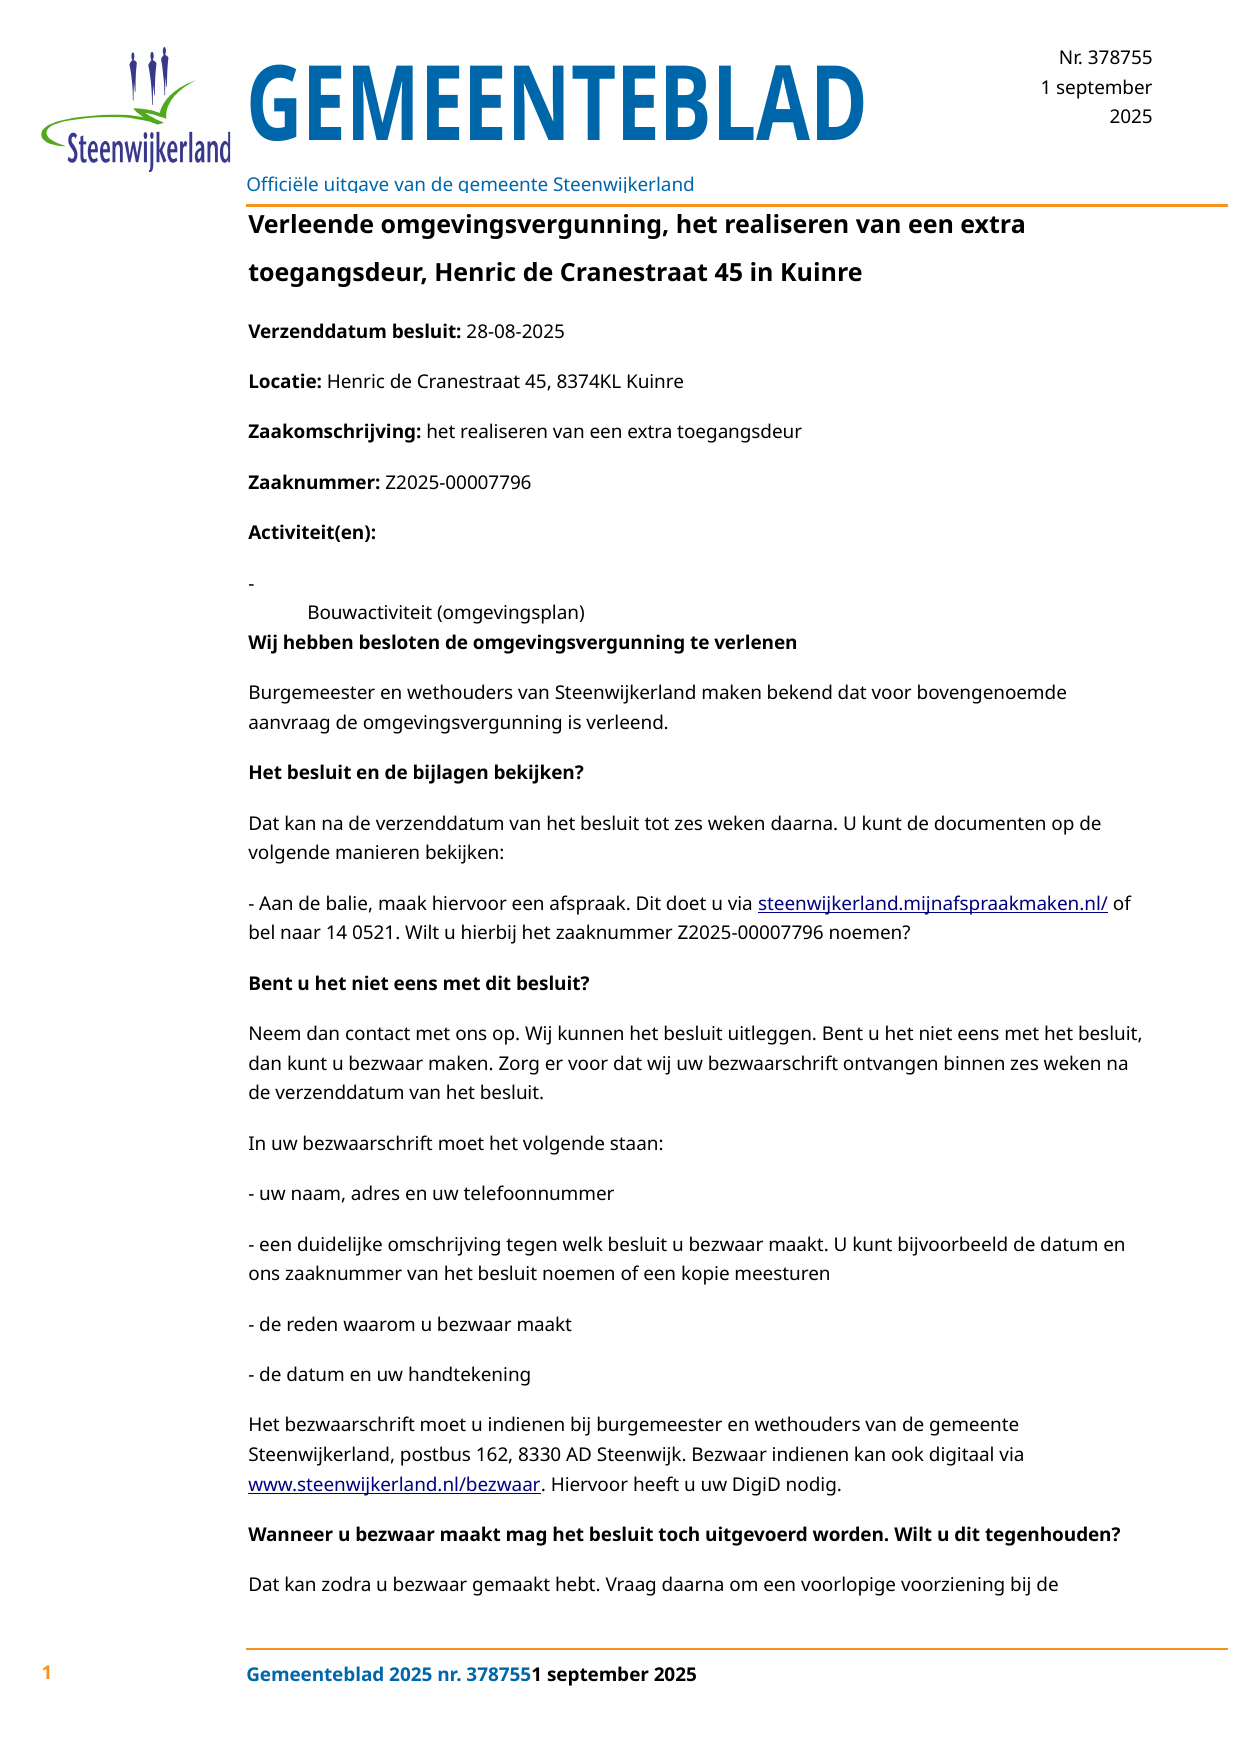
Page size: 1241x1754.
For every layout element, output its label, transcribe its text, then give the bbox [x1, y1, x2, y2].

text Neem dan contact met ons op. Wij kunnen het besluit uitleggen. Bent u het niet eens met het besluit, dan kunt u bezwaar maken. Zorg er voor dat wij uw bezwaarschrift ontvangen binnen zes weken na de verzenddatum van het besluit. [248, 1020, 1152, 1105]
text Locatie: Henric de Cranestraat 45, 8374KL Kuinre [248, 368, 1152, 394]
text - een duidelijke omschrijving tegen welk besluit u bezwaar maakt. U kunt bijvoorbeeld de datum en ons zaaknummer van het besluit noemen of een kopie meesturen [248, 1231, 1152, 1286]
list Bouwactiviteit (omgevingsplan) [248, 599, 1152, 625]
picture [41, 47, 231, 172]
text - de datum en uw handtekening [248, 1361, 1152, 1387]
text Het bezwaarschrift moet u indienen bij burgemeester en wethouders van de gemeente Steenwijkerland, postbus 162, 8330 AD Steenwijk. Bezwaar indienen kan ook digitaal via www.steenwijkerland.nl/bezwaar. Hiervoor heeft u uw DigiD nodig. [248, 1412, 1152, 1497]
text Verleende omgevingsvergunning, het realiseren van een extra toegangsdeur, Henric de Cranestraat 45 in Kuinre [248, 207, 1152, 288]
text Dat kan na de verzenddatum van het besluit tot zes weken daarna. U kunt de documenten op de volgende manieren bekijken: [248, 810, 1152, 865]
text Wij hebben besloten de omgevingsvergunning te verlenen [248, 629, 1152, 655]
text Dat kan zodra u bezwaar gemaakt hebt. Vraag daarna om een voorlopige voorziening bij de [248, 1572, 1152, 1597]
text Activiteit(en): [248, 519, 1152, 545]
text Zaaknummer: Z2025-00007796 [248, 469, 1152, 495]
text Het besluit en de bijlagen bekijken? [248, 759, 1152, 785]
text Verzenddatum besluit: 28-08-2025 [248, 318, 1152, 344]
text - de reden waarom u bezwaar maakt [248, 1311, 1152, 1337]
text Bent u het niet eens met dit besluit? [248, 970, 1152, 996]
text Zaakomschrijving: het realiseren van een extra toegangsdeur [248, 419, 1152, 444]
text In uw bezwaarschrift moet het volgende staan: [248, 1130, 1152, 1156]
text - Aan de balie, maak hiervoor een afspraak. Dit doet u via steenwijkerland.mijnafspraakmaken.nl/ of bel naar 14 0521. Wilt u hierbij het zaaknummer Z2025-00007796 noemen? [248, 890, 1152, 945]
text Wanneer u bezwaar maakt mag het besluit toch uitgevoerd worden. Wilt u dit tegenhouden? [248, 1521, 1152, 1547]
text - uw naam, adres en uw telefoonnummer [248, 1180, 1152, 1206]
text Burgemeester en wethouders van Steenwijkerland maken bekend dat voor bovengenoemde aanvraag de omgevingsvergunning is verleend. [248, 679, 1152, 735]
